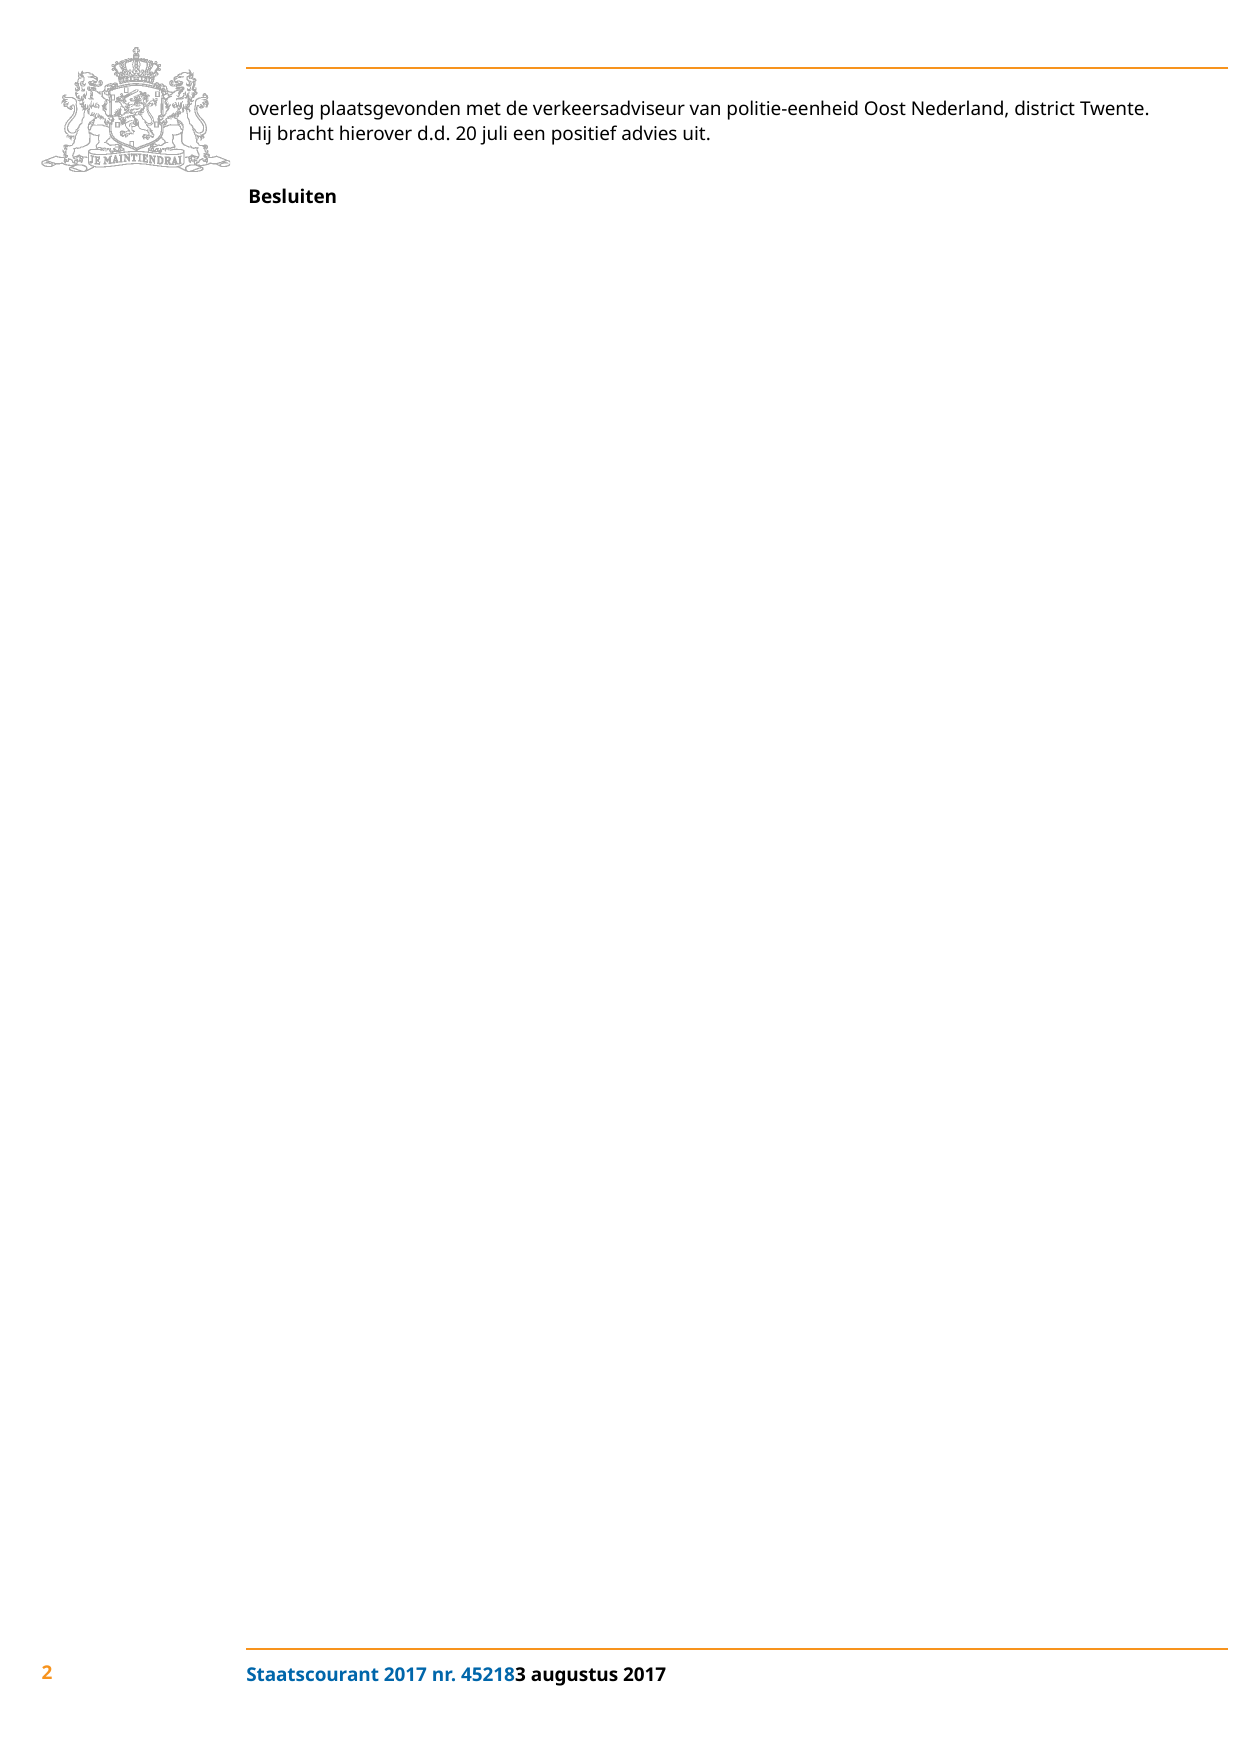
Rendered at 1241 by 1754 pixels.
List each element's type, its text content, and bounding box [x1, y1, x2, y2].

picture [41, 47, 231, 172]
text overleg plaatsgevonden met de verkeersadviseur van politie-eenheid Oost Nederland, district Twente. Hij bracht hierover d.d. 20 juli een positief advies uit. [248, 95, 1152, 146]
text Besluiten [248, 183, 1152, 209]
